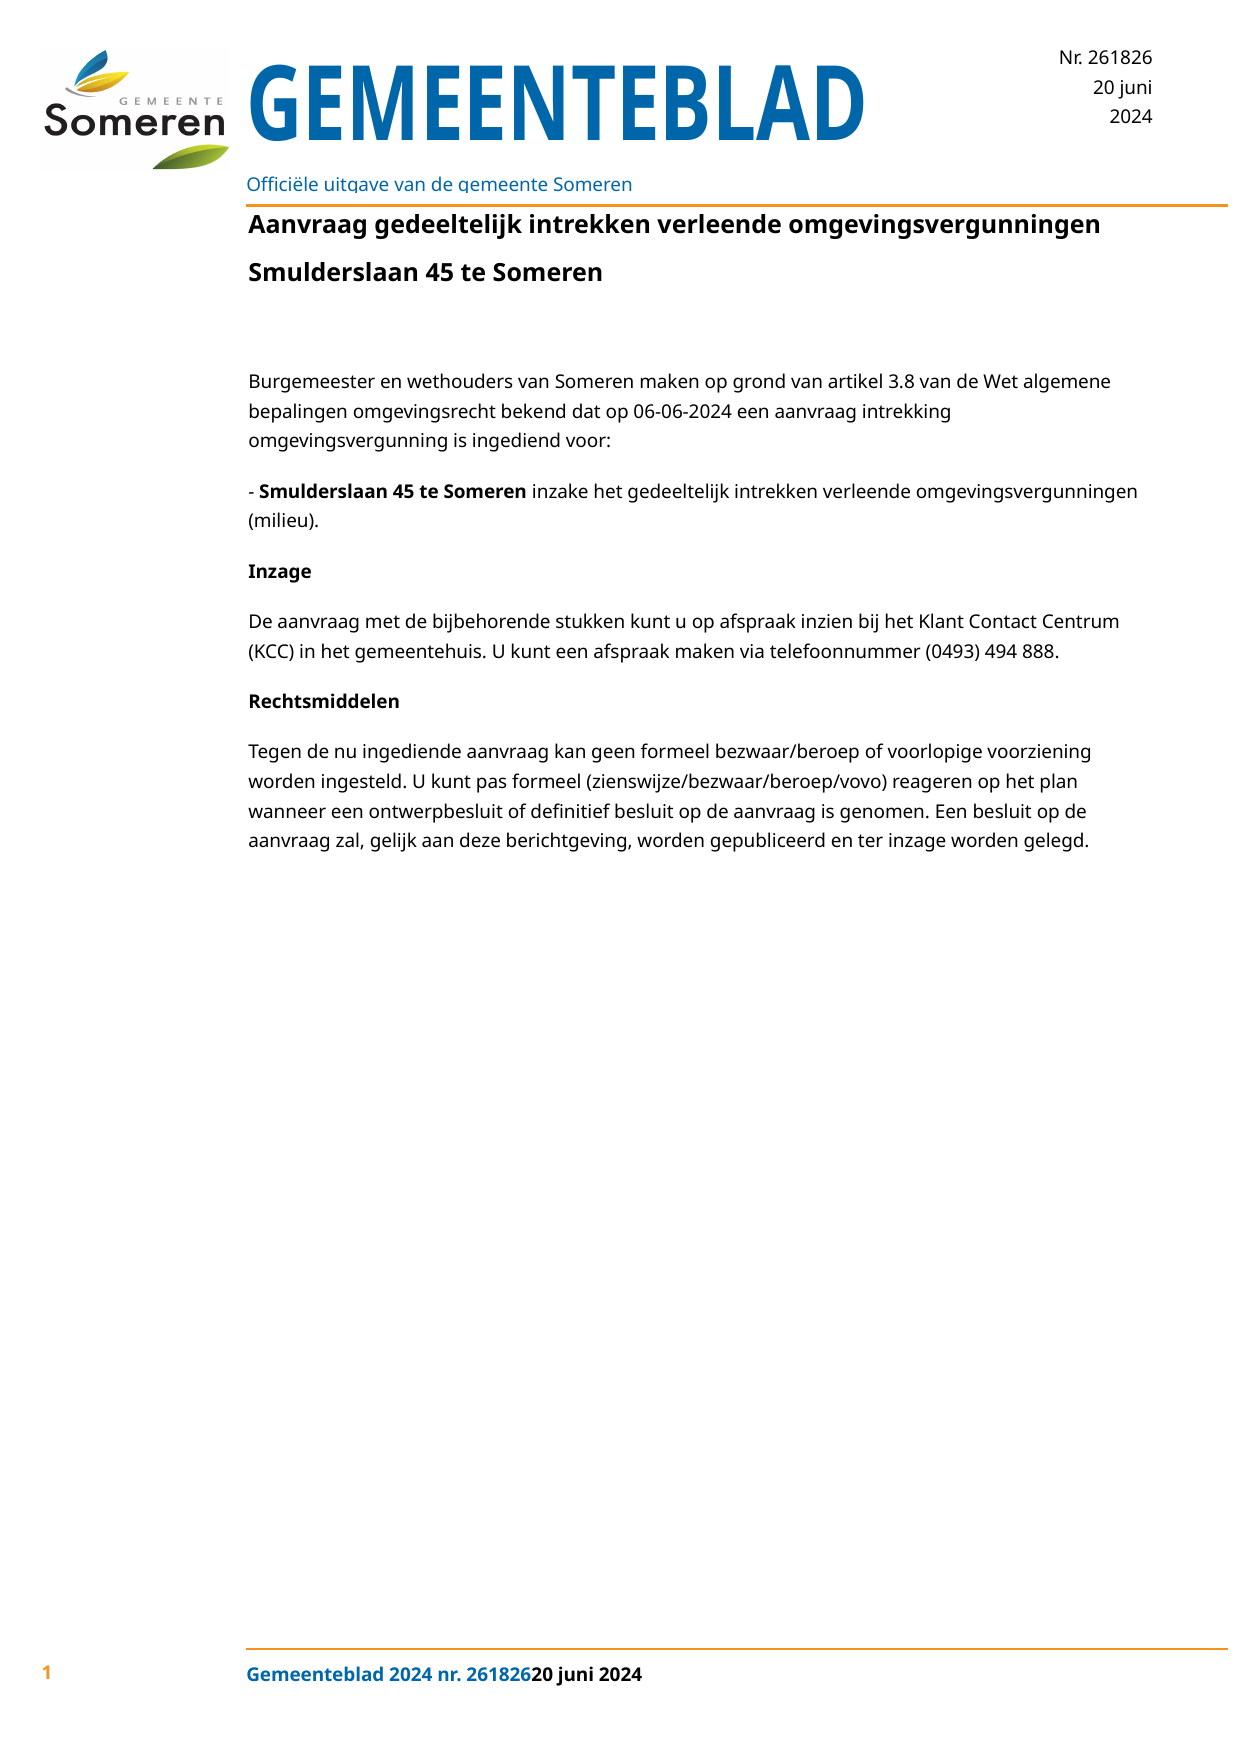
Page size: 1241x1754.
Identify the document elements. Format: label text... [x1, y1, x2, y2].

text Aanvraag gedeeltelijk intrekken verleende omgevingsvergunningen Smulderslaan 45 te Someren [248, 207, 1152, 288]
text Rechtsmiddelen [248, 688, 1152, 714]
text Inzage [248, 558, 1152, 584]
text - Smulderslaan 45 te Someren inzake het gedeeltelijk intrekken verleende omgevingsvergunningen (milieu). [248, 478, 1152, 533]
text Tegen de nu ingediende aanvraag kan geen formeel bezwaar/beroep of voorlopige voorziening worden ingesteld. U kunt pas formeel (zienswijze/bezwaar/beroep/vovo) reageren op het plan wanneer een ontwerpbesluit of definitief besluit op de aanvraag is genomen. Een besluit op de aanvraag zal, gelijk aan deze berichtgeving, worden gepubliceerd en ter inzage worden gelegd. [248, 739, 1152, 853]
picture [41, 47, 231, 172]
text Burgemeester en wethouders van Someren maken op grond van artikel 3.8 van de Wet algemene bepalingen omgevingsrecht bekend dat op 06-06-2024 een aanvraag intrekking omgevingsvergunning is ingediend voor: [248, 368, 1152, 453]
text De aanvraag met de bijbehorende stukken kunt u op afspraak inzien bij het Klant Contact Centrum (KCC) in het gemeentehuis. U kunt een afspraak maken via telefoonnummer (0493) 494 888. [248, 608, 1152, 664]
